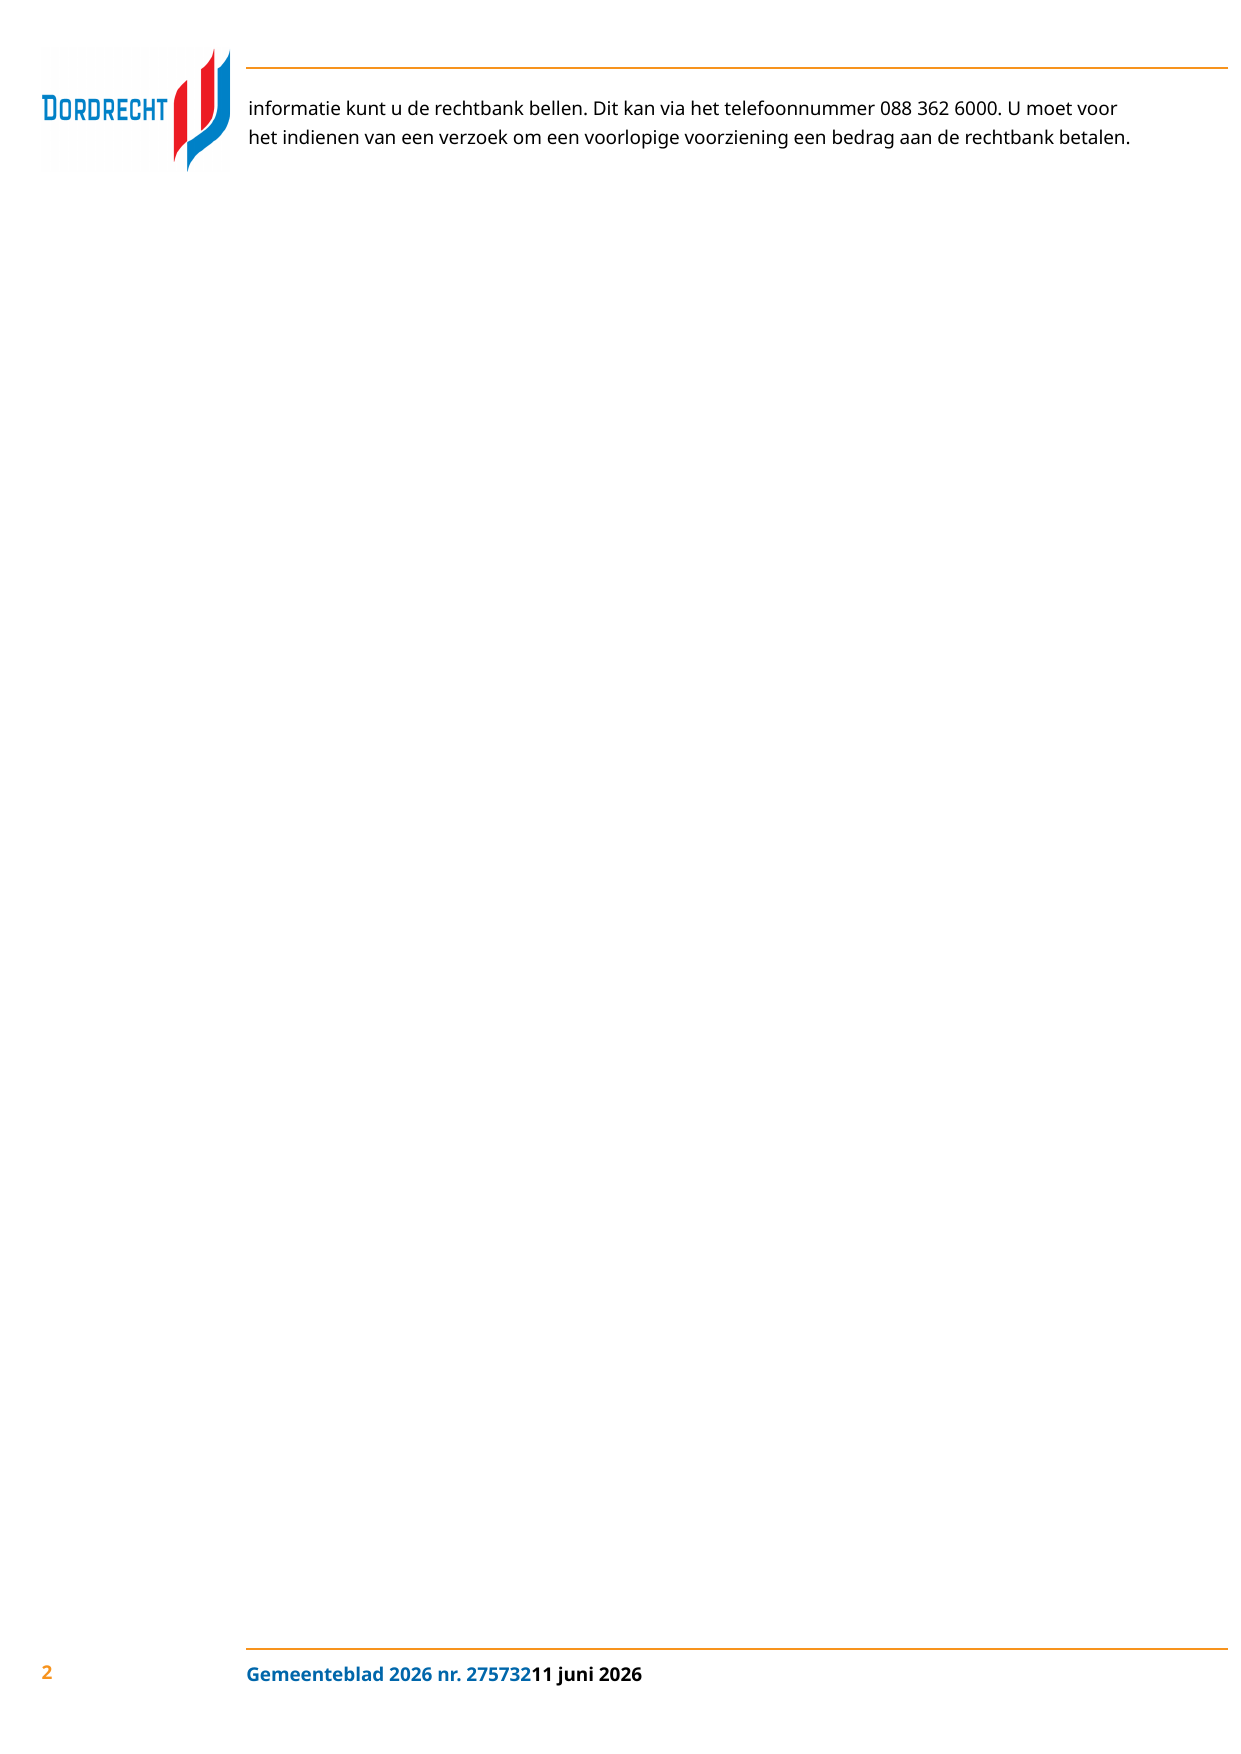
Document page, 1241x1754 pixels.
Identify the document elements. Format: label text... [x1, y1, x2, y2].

picture [41, 47, 231, 172]
text informatie kunt u de rechtbank bellen. Dit kan via het telefoonnummer 088 362 6000. U moet voor het indienen van een verzoek om een voorlopige voorziening een bedrag aan de rechtbank betalen. [248, 95, 1152, 150]
